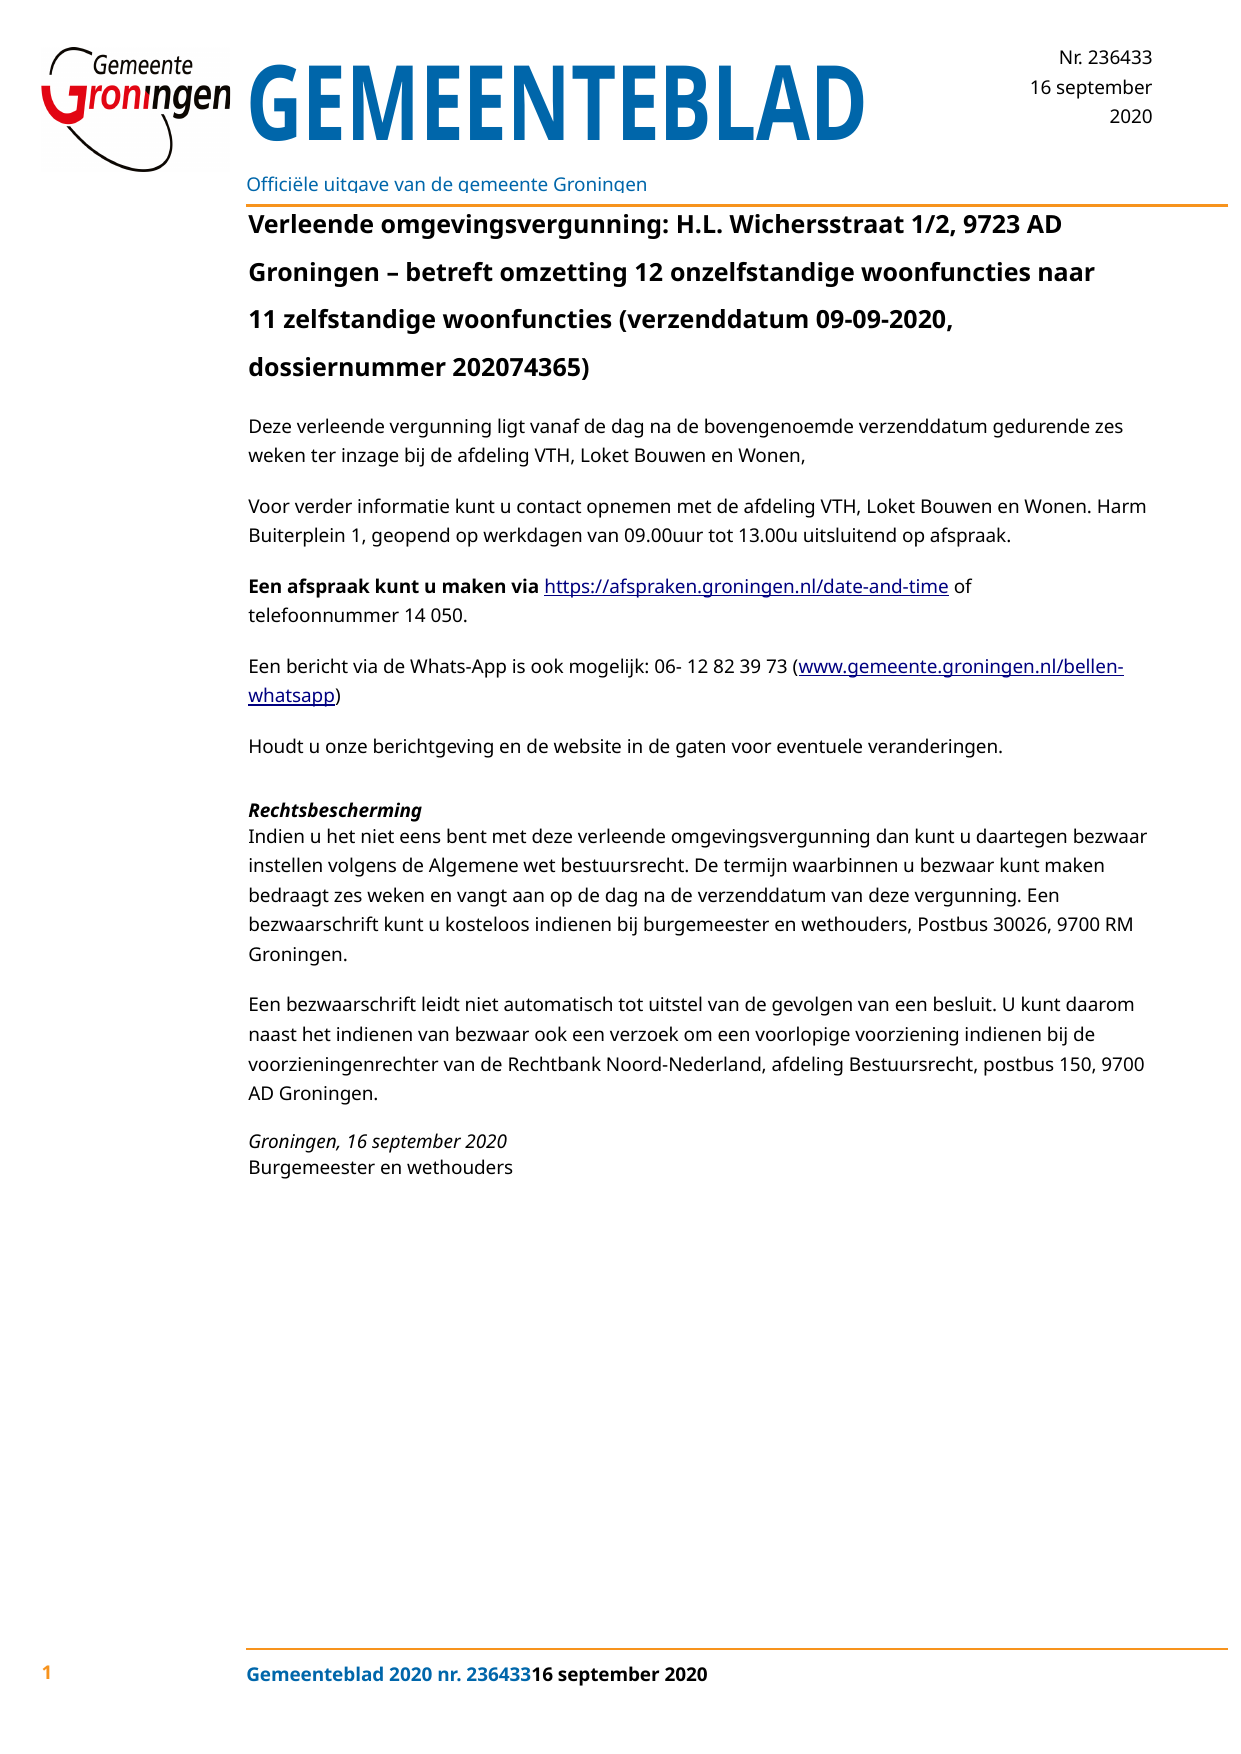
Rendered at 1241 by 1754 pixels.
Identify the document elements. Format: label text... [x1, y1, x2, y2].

text Een afspraak kunt u maken via https://afspraken.groningen.nl/date-and-time of telefoonnummer 14 050. [248, 573, 1152, 628]
text Rechtsbescherming [248, 797, 1152, 823]
text Verleende omgevingsvergunning: H.L. Wichersstraat 1/2, 9723 AD Groningen – betreft omzetting 12 onzelfstandige woonfuncties naar 11 zelfstandige woonfuncties (verzenddatum 09-09-2020, dossiernummer 202074365) [248, 207, 1152, 384]
text Voor verder informatie kunt u contact opnemen met de afdeling VTH, Loket Bouwen en Wonen. Harm Buiterplein 1, geopend op werkdagen van 09.00uur tot 13.00u uitsluitend op afspraak. [248, 493, 1152, 548]
text Indien u het niet eens bent met deze verleende omgevingsvergunning dan kunt u daartegen bezwaar instellen volgens de Algemene wet bestuursrecht. De termijn waarbinnen u bezwaar kunt maken bedraagt zes weken en vangt aan op de dag na de verzenddatum van deze vergunning. Een bezwaarschrift kunt u kosteloos indienen bij burgemeester en wethouders, Postbus 30026, 9700 RM Groningen. [248, 823, 1152, 967]
picture [41, 47, 231, 172]
text Groningen, 16 september 2020 [248, 1128, 1152, 1154]
text Een bezwaarschrift leidt niet automatisch tot uitstel van de gevolgen van een besluit. U kunt daarom naast het indienen van bezwaar ook een verzoek om een voorlopige voorziening indienen bij de voorzieningenrechter van de Rechtbank Noord-Nederland, afdeling Bestuursrecht, postbus 150, 9700 AD Groningen. [248, 992, 1152, 1106]
text Burgemeester en wethouders [248, 1154, 1152, 1179]
text Een bericht via de Whats-App is ook mogelijk: 06- 12 82 39 73 (www.gemeente.groningen.nl/bellen-whatsapp) [248, 653, 1152, 708]
text Houdt u onze berichtgeving en de website in de gaten voor eventuele veranderingen. [248, 733, 1152, 759]
text Deze verleende vergunning ligt vanaf de dag na de bovengenoemde verzenddatum gedurende zes weken ter inzage bij de afdeling VTH, Loket Bouwen en Wonen, [248, 413, 1152, 468]
